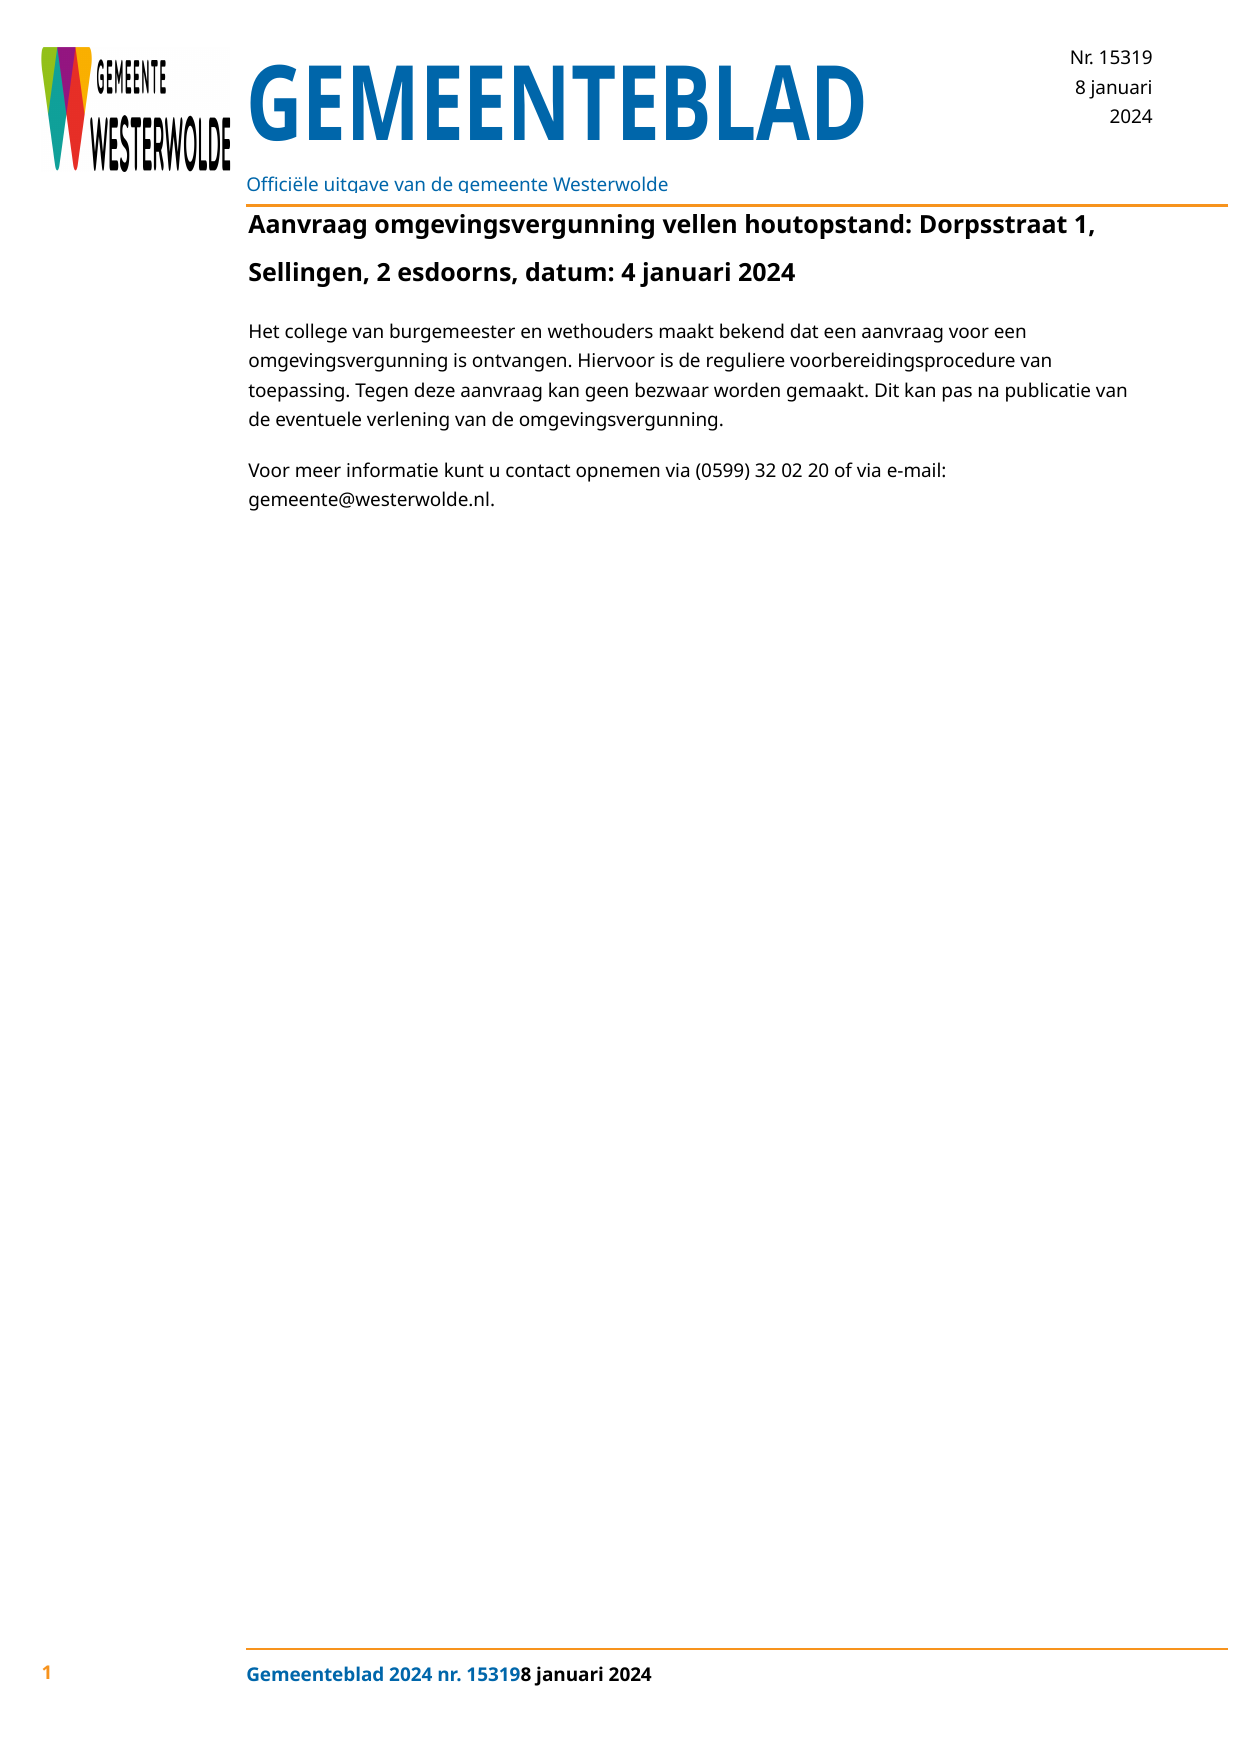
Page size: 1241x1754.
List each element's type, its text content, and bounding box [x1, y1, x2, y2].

text Het college van burgemeester en wethouders maakt bekend dat een aanvraag voor een omgevingsvergunning is ontvangen. Hiervoor is de reguliere voorbereidingsprocedure van toepassing. Tegen deze aanvraag kan geen bezwaar worden gemaakt. Dit kan pas na publicatie van de eventuele verlening van de omgevingsvergunning. [248, 318, 1152, 432]
picture [41, 47, 231, 172]
text Aanvraag omgevingsvergunning vellen houtopstand: Dorpsstraat 1, Sellingen, 2 esdoorns, datum: 4 januari 2024 [248, 207, 1152, 288]
text Voor meer informatie kunt u contact opnemen via (0599) 32 02 20 of via e-mail: gemeente@westerwolde.nl. [248, 457, 1152, 512]
